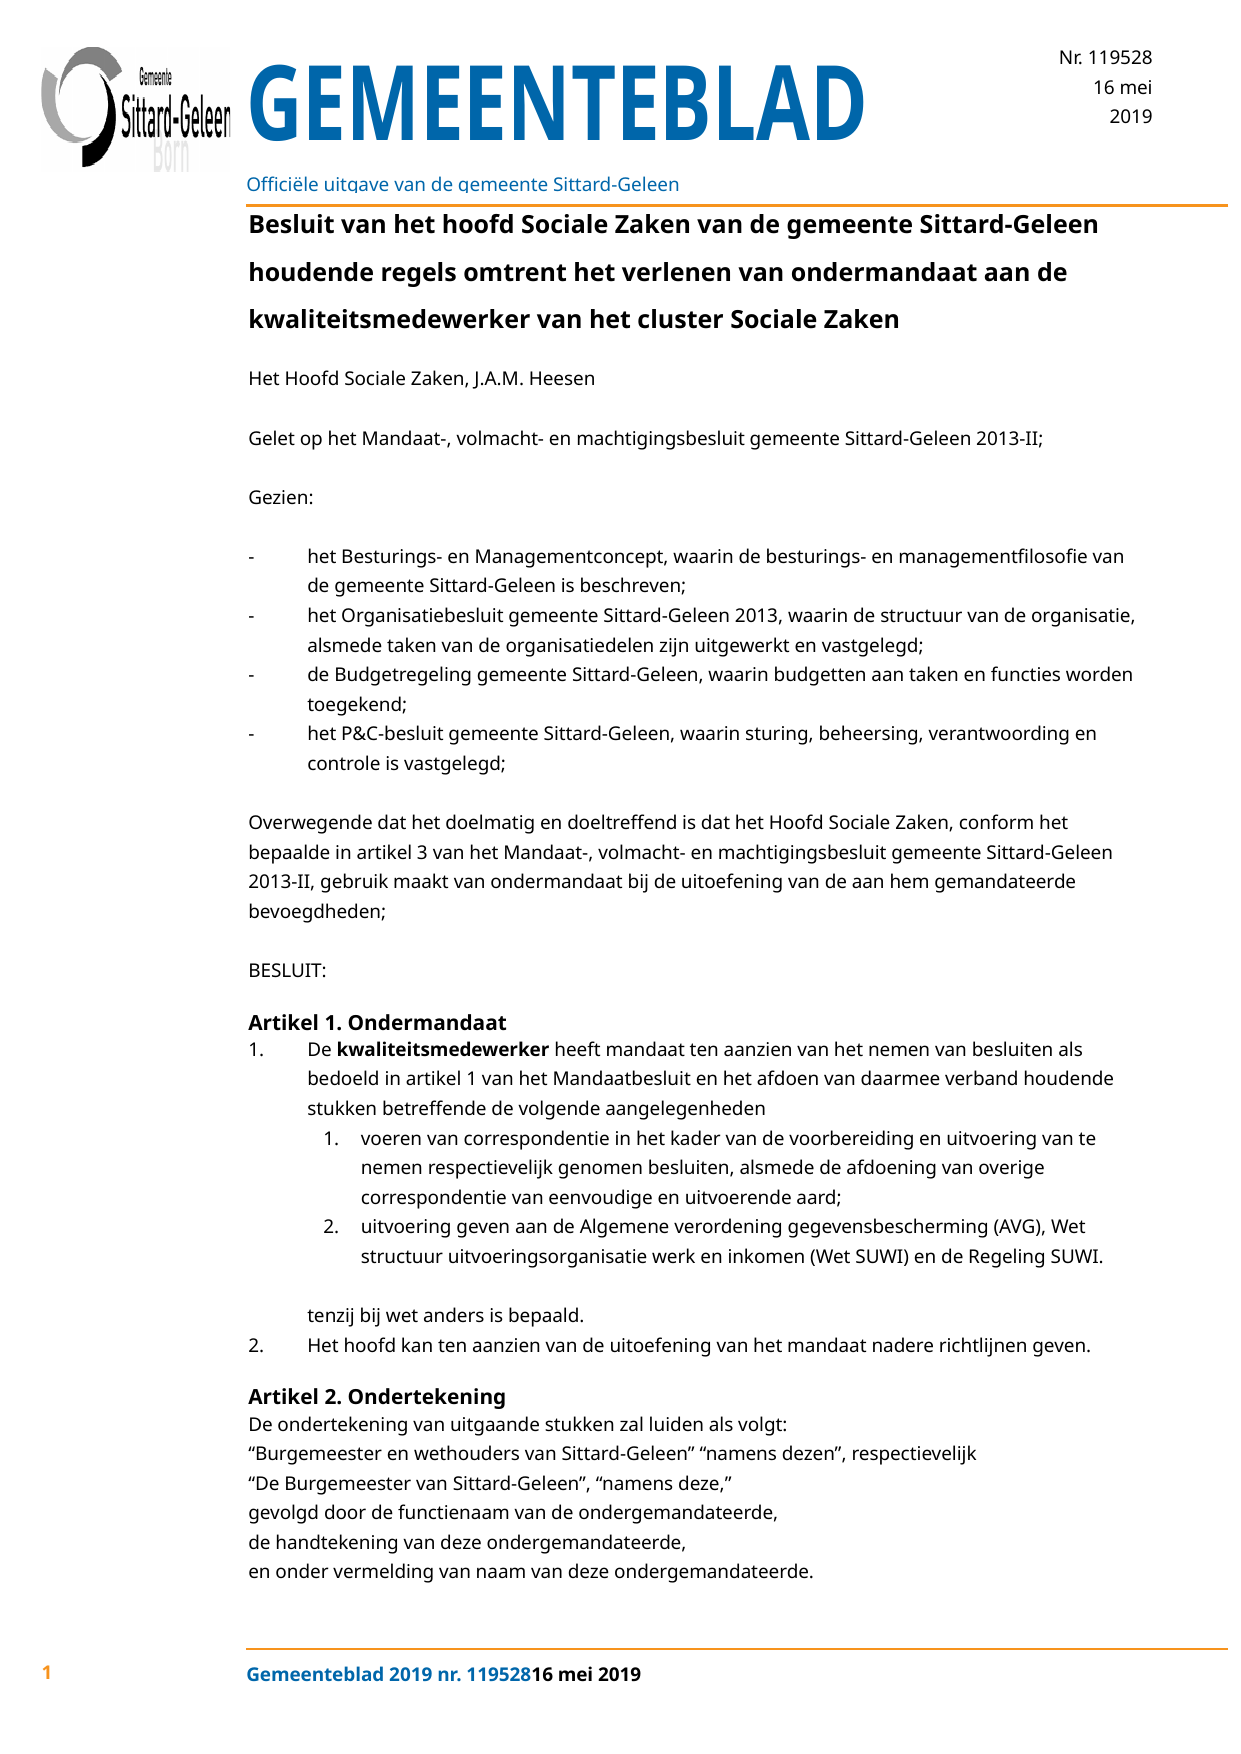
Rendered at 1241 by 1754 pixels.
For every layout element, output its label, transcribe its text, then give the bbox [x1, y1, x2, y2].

text De ondertekening van uitgaande stukken zal luiden als volgt: [248, 1411, 1152, 1436]
text gevolgd door de functienaam van de ondergemandateerde, [248, 1499, 1152, 1525]
picture [41, 47, 231, 172]
text “De Burgemeester van Sittard-Geleen”, “namens deze,” [248, 1470, 1152, 1496]
text Besluit van het hoofd Sociale Zaken van de gemeente Sittard-Geleen houdende regels omtrent het verlenen van ondermandaat aan de kwaliteitsmedewerker van het cluster Sociale Zaken [248, 207, 1152, 336]
text en onder vermelding van naam van deze ondergemandateerde. [248, 1559, 1152, 1584]
text Het Hoofd Sociale Zaken, J.A.M. Heesen [248, 366, 1152, 391]
text Overwegende dat het doelmatig en doeltreffend is dat het Hoofd Sociale Zaken, conform het bepaalde in artikel 3 van het Mandaat-, volmacht- en machtigingsbesluit gemeente Sittard-Geleen 2013-II, gebruik maakt van ondermandaat bij de uitoefening van de aan hem gemandateerde bevoegdheden; [248, 809, 1152, 924]
text Artikel 2. Ondertekening [248, 1382, 1152, 1411]
list Het hoofd kan ten aanzien van de uitoefening van het mandaat nadere richtlijnen geven. [248, 1332, 1152, 1358]
text “Burgemeester en wethouders van Sittard-Geleen” “namens dezen”, respectievelijk [248, 1440, 1152, 1466]
list voeren van correspondentie in het kader van de voorbereiding en uitvoering van te nemen respectievelijk genomen besluiten, alsmede de afdoening van overige correspondentie van eenvoudige en uitvoerende aard; [323, 1125, 1152, 1210]
list het Organisatiebesluit gemeente Sittard-Geleen 2013, waarin de structuur van de organisatie, alsmede taken van de organisatiedelen zijn uitgewerkt en vastgelegd; [248, 602, 1152, 657]
list het P&C-besluit gemeente Sittard-Geleen, waarin sturing, beheersing, verantwoording en controle is vastgelegd; [248, 721, 1152, 776]
list De kwaliteitsmedewerker heeft mandaat ten aanzien van het nemen van besluiten als bedoeld in artikel 1 van het Mandaatbesluit en het afdoen van daarmee verband houdende stukken betreffende de volgende aangelegenheden [248, 1036, 1152, 1121]
list uitvoering geven aan de Algemene verordening gegevensbescherming (AVG), Wet structuur uitvoeringsorganisatie werk en inkomen (Wet SUWI) en de Regeling SUWI. [323, 1213, 1152, 1269]
list het Besturings- en Managementconcept, waarin de besturings- en managementfilosofie van de gemeente Sittard-Geleen is beschreven; [248, 543, 1152, 598]
text Artikel 1. Ondermandaat [248, 1008, 1152, 1036]
text Gezien: [248, 484, 1152, 509]
text BESLUIT: [248, 957, 1152, 983]
list tenzij bij wet anders is bepaald. [248, 1302, 1152, 1328]
list de Budgetregeling gemeente Sittard-Geleen, waarin budgetten aan taken en functies worden toegekend; [248, 661, 1152, 717]
text Gelet op het Mandaat-, volmacht- en machtigingsbesluit gemeente Sittard-Geleen 2013-II; [248, 425, 1152, 450]
text de handtekening van deze ondergemandateerde, [248, 1529, 1152, 1555]
